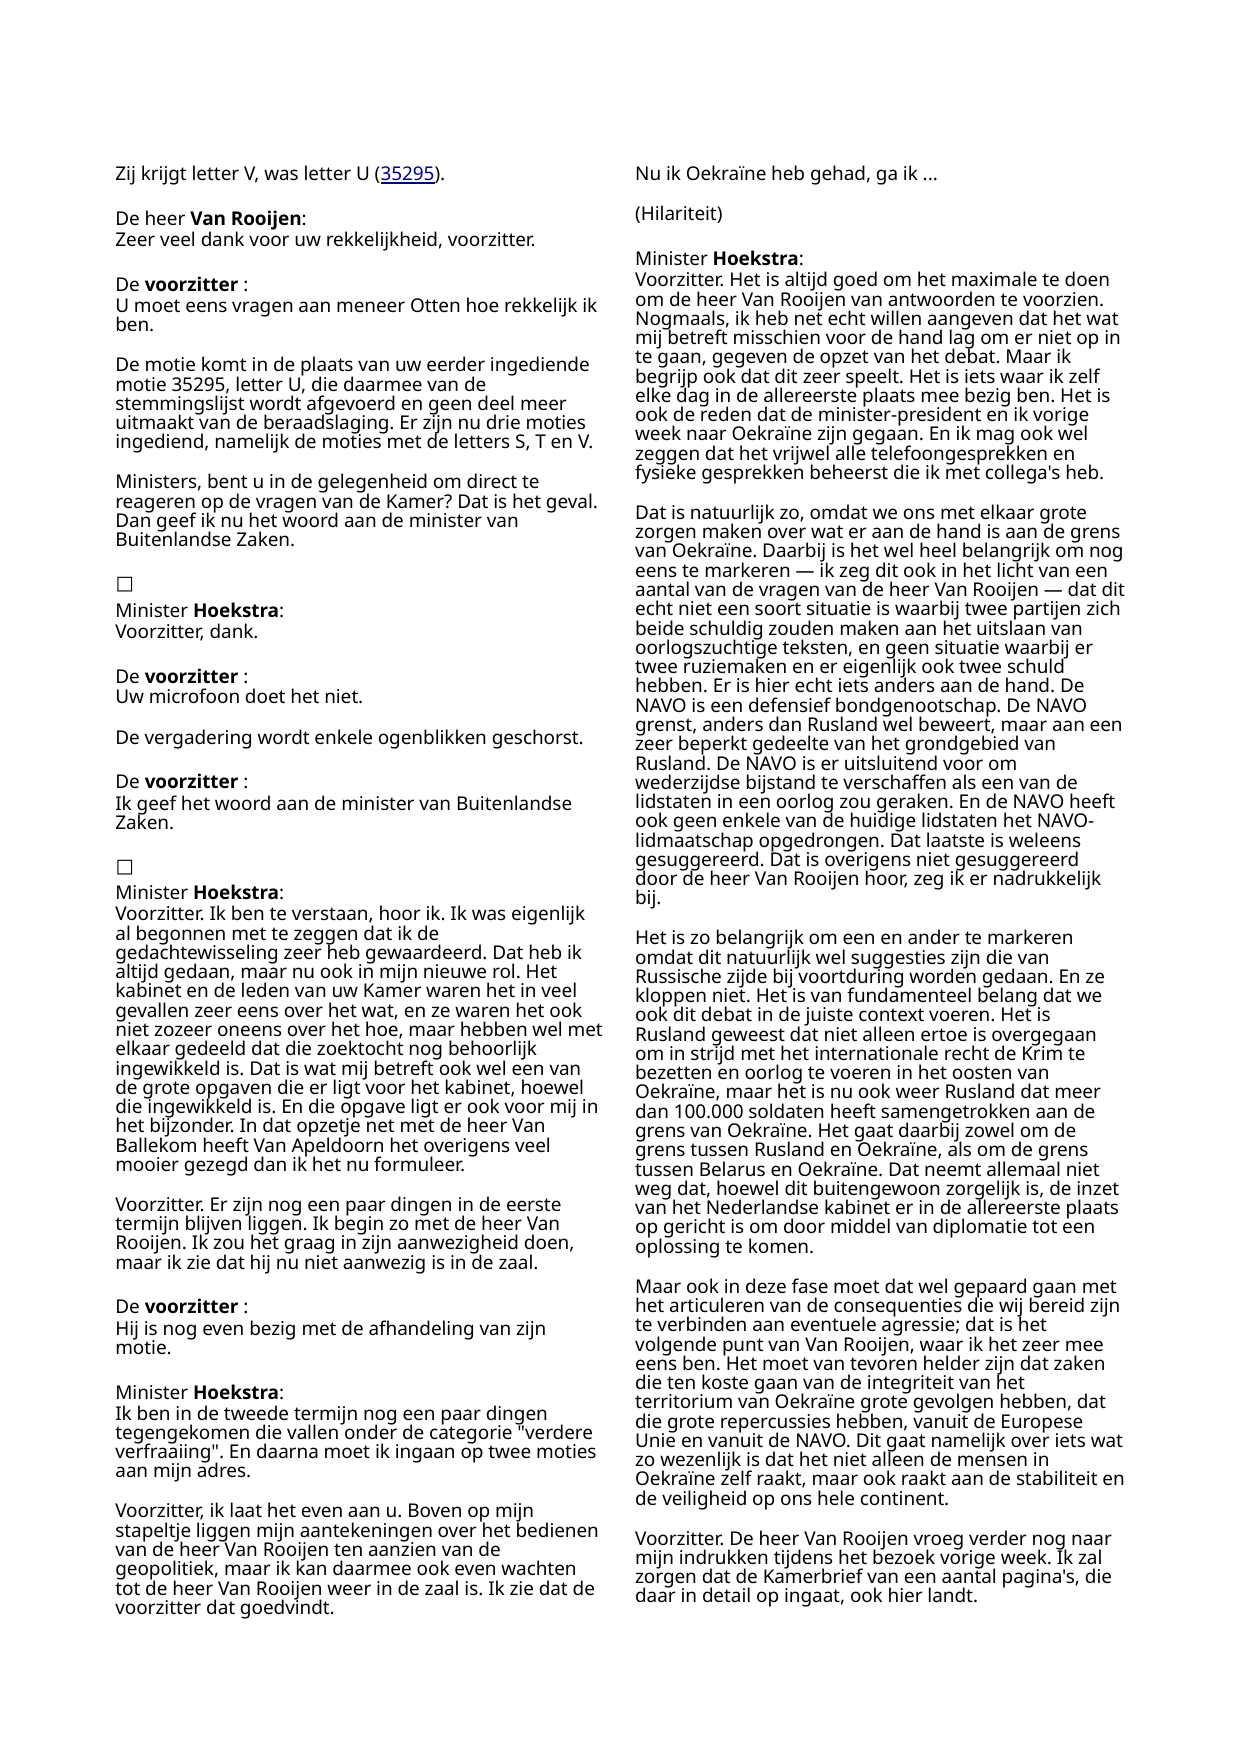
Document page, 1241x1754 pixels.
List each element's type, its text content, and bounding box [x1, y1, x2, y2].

text Zeer veel dank voor uw rekkelijkheid, voorzitter. [115, 231, 605, 250]
text Ik geef het woord aan de minister van Buitenlandse Zaken. [115, 794, 605, 833]
text Het is zo belangrijk om een en ander te markeren omdat dit natuurlijk wel suggesties zijn die van Russische zijde bij voortduring worden gedaan. En ze kloppen niet. Het is van fundamenteel belang dat we ook dit debat in de juiste context voeren. Het is Rusland geweest dat niet alleen ertoe is overgegaan om in strijd met het internationale recht de Krim te bezetten en oorlog te voeren in het oosten van Oekraïne, maar het is nu ook weer Rusland dat meer dan 100.000 soldaten heeft samengetrokken aan de grens van Oekraïne. Het gaat daarbij zowel om de grens tussen Rusland en Oekraïne, als om de grens tussen Belarus en Oekraïne. Dat neemt allemaal niet weg dat, hoewel dit buitengewoon zorgelijk is, de inzet van het Nederlandse kabinet er in de allereerste plaats op gericht is om door middel van diplomatie tot een oplossing te komen. [635, 929, 1125, 1257]
text De voorzitter : [115, 271, 605, 297]
text Dat is natuurlijk zo, omdat we ons met elkaar grote zorgen maken over wat er aan de hand is aan de grens van Oekraïne. Daarbij is het wel heel belangrijk om nog eens te markeren — ik zeg dit ook in het licht van een aantal van de vragen van de heer Van Rooijen — dat dit echt niet een soort situatie is waarbij twee partijen zich beide schuldig zouden maken aan het uitslaan van oorlogszuchtige teksten, en geen situatie waarbij er twee ruziemaken en er eigenlijk ook twee schuld hebben. Er is hier echt iets anders aan de hand. De NAVO is een defensief bondgenootschap. De NAVO grenst, anders dan Rusland wel beweert, maar aan een zeer beperkt gedeelte van het grondgebied van Rusland. De NAVO is er uitsluitend voor om wederzijdse bijstand te verschaffen als een van de lidstaten in een oorlog zou geraken. En de NAVO heeft ook geen enkele van de huidige lidstaten het NAVO-lidmaatschap opgedrongen. Dat laatste is weleens gesuggereerd. Dat is overigens niet gesuggereerd door de heer Van Rooijen hoor, zeg ik er nadrukkelijk bij. [635, 504, 1125, 909]
text Minister Hoekstra: [635, 246, 1125, 271]
text De heer Van Rooijen: [115, 205, 605, 231]
text Voorzitter, ik laat het even aan u. Boven op mijn stapeltje liggen mijn aantekeningen over het bedienen van de heer Van Rooijen ten aanzien van de geopolitiek, maar ik kan daarmee ook even wachten tot de heer Van Rooijen weer in de zaal is. Ik zie dat de voorzitter dat goedvindt. [115, 1502, 605, 1618]
text Zij krijgt letter V, was letter U (35295). [115, 165, 605, 184]
text Minister Hoekstra: [115, 879, 605, 905]
text ⬜ [115, 854, 605, 879]
text (Hilariteit) [635, 205, 1125, 225]
text De voorzitter : [115, 663, 605, 688]
text Voorzitter. De heer Van Rooijen vroeg verder nog naar mijn indrukken tijdens het bezoek vorige week. Ik zal zorgen dat de Kamerbrief van een aantal pagina's, die daar in detail op ingaat, ook hier landt. [635, 1530, 1125, 1607]
text Minister Hoekstra: [115, 1379, 605, 1404]
text Uw microfoon doet het niet. [115, 688, 605, 708]
text Ik ben in de tweede termijn nog een paar dingen tegengekomen die vallen onder de categorie "verdere verfraaiing". En daarna moet ik ingaan op twee moties aan mijn adres. [115, 1404, 605, 1482]
text U moet eens vragen aan meneer Otten hoe rekkelijk ik ben. [115, 297, 605, 336]
text De vergadering wordt enkele ogenblikken geschorst. [115, 729, 605, 748]
text ⬜ [115, 571, 605, 597]
text Minister Hoekstra: [115, 597, 605, 623]
text Hij is nog even bezig met de afhandeling van zijn motie. [115, 1319, 605, 1358]
text Maar ook in deze fase moet dat wel gepaard gaan met het articuleren van de consequenties die wij bereid zijn te verbinden aan eventuele agressie; dat is het volgende punt van Van Rooijen, waar ik het zeer mee eens ben. Het moet van tevoren helder zijn dat zaken die ten koste gaan van de integriteit van het territorium van Oekraïne grote gevolgen hebben, dat die grote repercussies hebben, vanuit de Europese Unie en vanuit de NAVO. Dit gaat namelijk over iets wat zo wezenlijk is dat het niet alleen de mensen in Oekraïne zelf raakt, maar ook raakt aan de stabiliteit en de veiligheid op ons hele continent. [635, 1278, 1125, 1509]
text Voorzitter. Het is altijd goed om het maximale te doen om de heer Van Rooijen van antwoorden te voorzien. Nogmaals, ik heb net echt willen aangeven dat het wat mij betreft misschien voor de hand lag om er niet op in te gaan, gegeven de opzet van het debat. Maar ik begrijp ook dat dit zeer speelt. Het is iets waar ik zelf elke dag in de allereerste plaats mee bezig ben. Het is ook de reden dat de minister-president en ik vorige week naar Oekraïne zijn gegaan. En ik mag ook wel zeggen dat het vrijwel alle telefoongesprekken en fysieke gesprekken beheerst die ik met collega's heb. [635, 271, 1125, 483]
text Voorzitter, dank. [115, 623, 605, 642]
text Voorzitter. Ik ben te verstaan, hoor ik. Ik was eigenlijk al begonnen met te zeggen dat ik de gedachtewisseling zeer heb gewaardeerd. Dat heb ik altijd gedaan, maar nu ook in mijn nieuwe rol. Het kabinet en de leden van uw Kamer waren het in veel gevallen zeer eens over het wat, en ze waren het ook niet zozeer oneens over het hoe, maar hebben wel met elkaar gedeeld dat die zoektocht nog behoorlijk ingewikkeld is. Dat is wat mij betreft ook wel een van de grote opgaven die er ligt voor het kabinet, hoewel die ingewikkeld is. En die opgave ligt er ook voor mij in het bijzonder. In dat opzetje net met de heer Van Ballekom heeft Van Apeldoorn het overigens veel mooier gezegd dan ik het nu formuleer. [115, 905, 605, 1175]
text Ministers, bent u in de gelegenheid om direct te reageren op de vragen van de Kamer? Dat is het geval. Dan geef ik nu het woord aan de minister van Buitenlandse Zaken. [115, 473, 605, 550]
text De voorzitter : [115, 1294, 605, 1319]
text Voorzitter. Er zijn nog een paar dingen in de eerste termijn blijven liggen. Ik begin zo met de heer Van Rooijen. Ik zou het graag in zijn aanwezigheid doen, maar ik zie dat hij nu niet aanwezig is in de zaal. [115, 1196, 605, 1273]
text De voorzitter : [115, 769, 605, 794]
text De motie komt in de plaats van uw eerder ingediende motie 35295, letter U, die daarmee van de stemmingslijst wordt afgevoerd en geen deel meer uitmaakt van de beraadslaging. Er zijn nu drie moties ingediend, namelijk de moties met de letters S, T en V. [115, 356, 605, 453]
text Nu ik Oekraïne heb gehad, ga ik ... [635, 165, 1125, 184]
